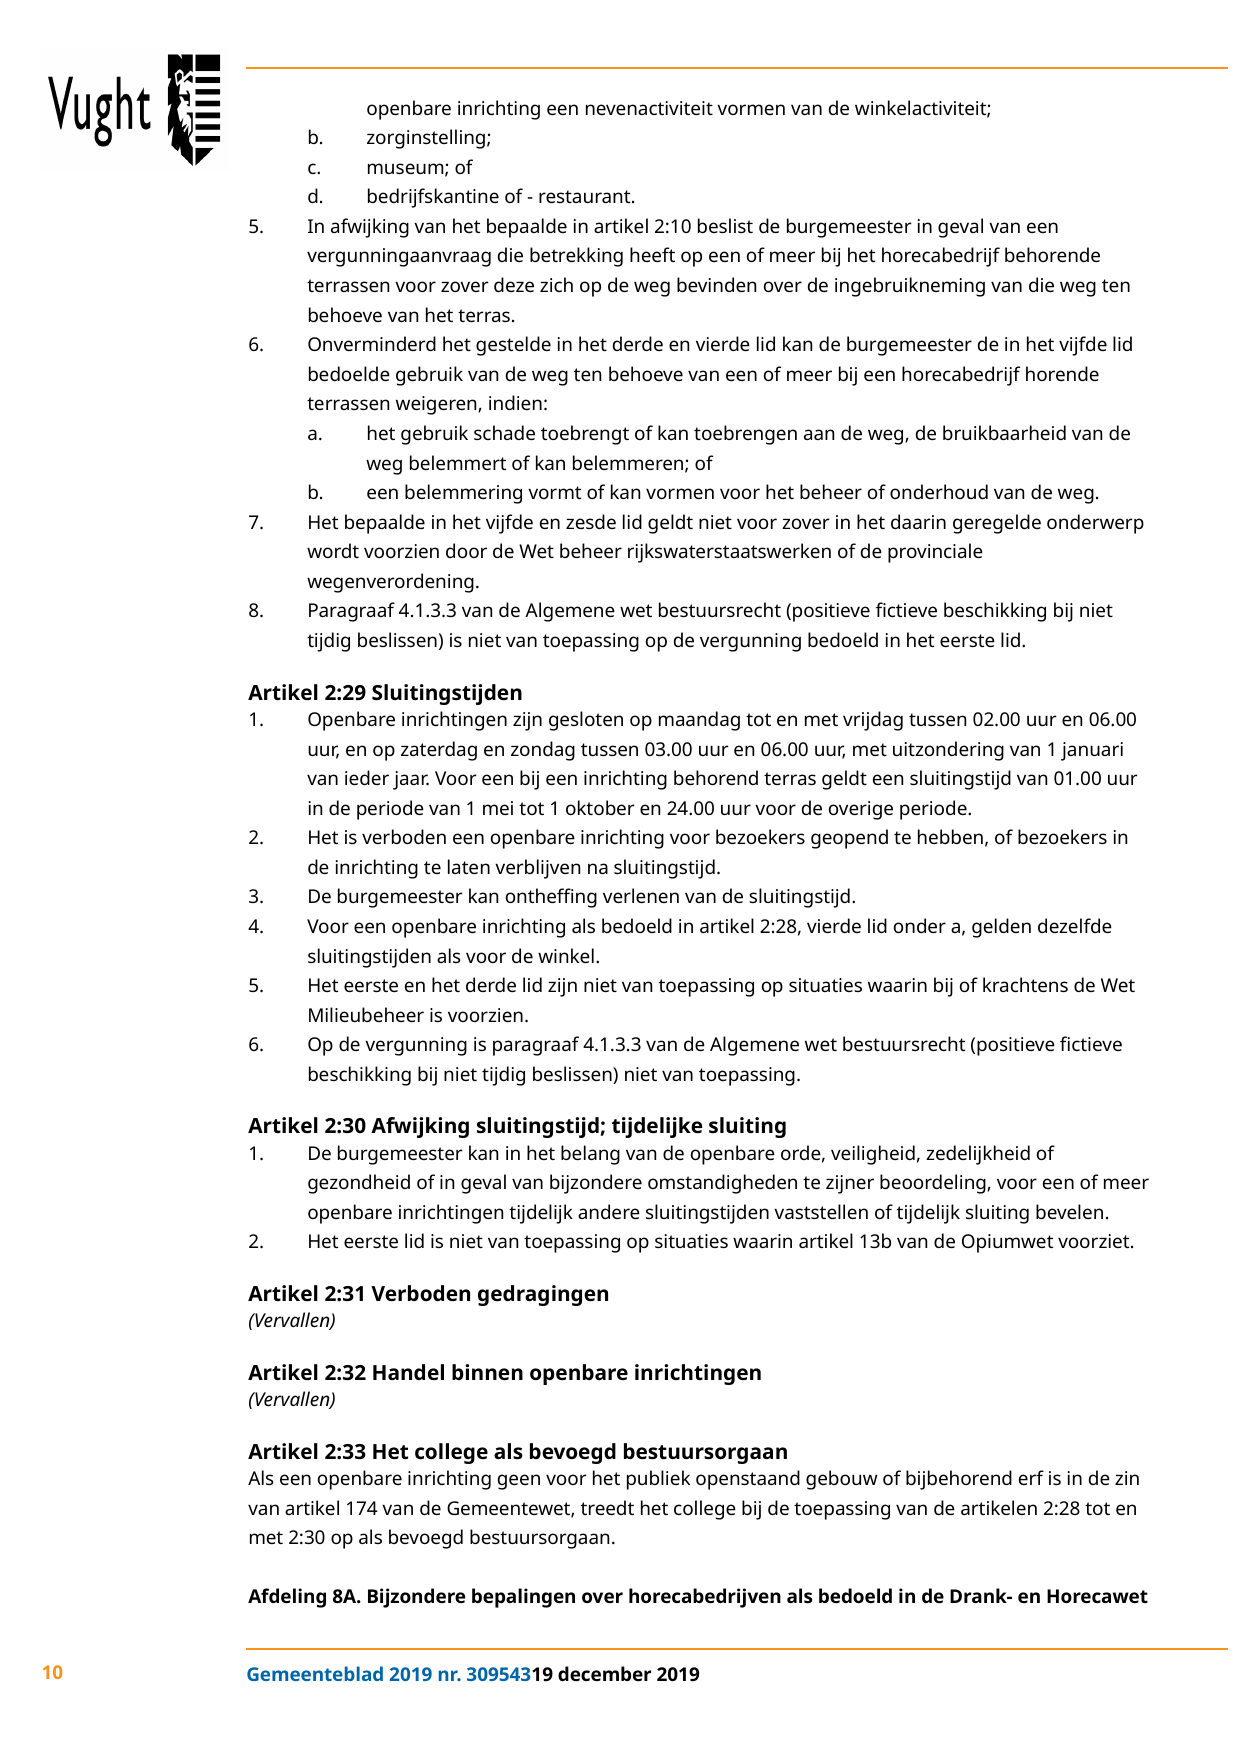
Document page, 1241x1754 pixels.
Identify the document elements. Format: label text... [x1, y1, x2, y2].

text Artikel 2:33 Het college als bevoegd bestuursorgaan [248, 1437, 1152, 1465]
text Artikel 2:31 Verboden gedragingen [248, 1279, 1152, 1308]
text Afdeling 8A. Bijzondere bepalingen over horecabedrijven als bedoeld in de Drank- en Horecawet [248, 1584, 1152, 1609]
list Openbare inrichtingen zijn gesloten op maandag tot en met vrijdag tussen 02.00 uur en 06.00 uur, en op zaterdag en zondag tussen 03.00 uur en 06.00 uur, met uitzondering van 1 januari van ieder jaar. Voor een bij een inrichting behorend terras geldt een sluitingstijd van 01.00 uur in de periode van 1 mei tot 1 oktober en 24.00 uur voor de overige periode. [248, 706, 1152, 821]
list Het eerste en het derde lid zijn niet van toepassing op situaties waarin bij of krachtens de Wet Milieubeheer is voorzien. [248, 972, 1152, 1028]
list Paragraaf 4.1.3.3 van de Algemene wet bestuursrecht (positieve fictieve beschikking bij niet tijdig beslissen) is niet van toepassing op de vergunning bedoeld in het eerste lid. [248, 598, 1152, 653]
list een belemmering vormt of kan vormen voor het beheer of onderhoud van de weg. [307, 479, 1152, 505]
list Het eerste lid is niet van toepassing op situaties waarin artikel 13b van de Opiumwet voorziet. [248, 1229, 1152, 1254]
list museum; of [307, 154, 1152, 180]
list zorginstelling; [307, 124, 1152, 150]
text Als een openbare inrichting geen voor het publiek openstaand gebouw of bijbehorend erf is in de zin van artikel 174 van de Gemeentewet, treedt het college bij de toepassing van de artikelen 2:28 tot en met 2:30 op als bevoegd bestuursorgaan. [248, 1465, 1152, 1550]
list Het bepaalde in het vijfde en zesde lid geldt niet voor zover in het daarin geregelde onderwerp wordt voorzien door de Wet beheer rijkswaterstaatswerken of de provinciale wegenverordening. [248, 509, 1152, 594]
list Het is verboden een openbare inrichting voor bezoekers geopend te hebben, of bezoekers in de inrichting te laten verblijven na sluitingstijd. [248, 824, 1152, 880]
list Onverminderd het gestelde in het derde en vierde lid kan de burgemeester de in het vijfde lid bedoelde gebruik van de weg ten behoeve van een of meer bij een horecabedrijf horende terrassen weigeren, indien: [248, 331, 1152, 416]
list openbare inrichting een nevenactiviteit vormen van de winkelactiviteit; [307, 95, 1152, 121]
text Artikel 2:32 Handel binnen openbare inrichtingen [248, 1358, 1152, 1386]
text (Vervallen) [248, 1386, 1152, 1412]
list Voor een openbare inrichting als bedoeld in artikel 2:28, vierde lid onder a, gelden dezelfde sluitingstijden als voor de winkel. [248, 913, 1152, 968]
list bedrijfskantine of - restaurant. [307, 183, 1152, 209]
list In afwijking van het bepaalde in artikel 2:10 beslist de burgemeester in geval van een vergunningaanvraag die betrekking heeft op een of meer bij het horecabedrijf behorende terrassen voor zover deze zich op de weg bevinden over de ingebruikneming van die weg ten behoeve van het terras. [248, 213, 1152, 328]
list De burgemeester kan in het belang van de openbare orde, veiligheid, zedelijkheid of gezondheid of in geval van bijzondere omstandigheden te zijner beoordeling, voor een of meer openbare inrichtingen tijdelijk andere sluitingstijden vaststellen of tijdelijk sluiting bevelen. [248, 1140, 1152, 1225]
text Artikel 2:30 Afwijking sluitingstijd; tijdelijke sluiting [248, 1112, 1152, 1140]
list Op de vergunning is paragraaf 4.1.3.3 van de Algemene wet bestuursrecht (positieve fictieve beschikking bij niet tijdig beslissen) niet van toepassing. [248, 1032, 1152, 1087]
text (Vervallen) [248, 1308, 1152, 1333]
list De burgemeester kan ontheffing verlenen van de sluitingstijd. [248, 884, 1152, 909]
list het gebruik schade toebrengt of kan toebrengen aan de weg, de bruikbaarheid van de weg belemmert of kan belemmeren; of [307, 420, 1152, 476]
text Artikel 2:29 Sluitingstijden [248, 678, 1152, 706]
picture [41, 47, 231, 172]
